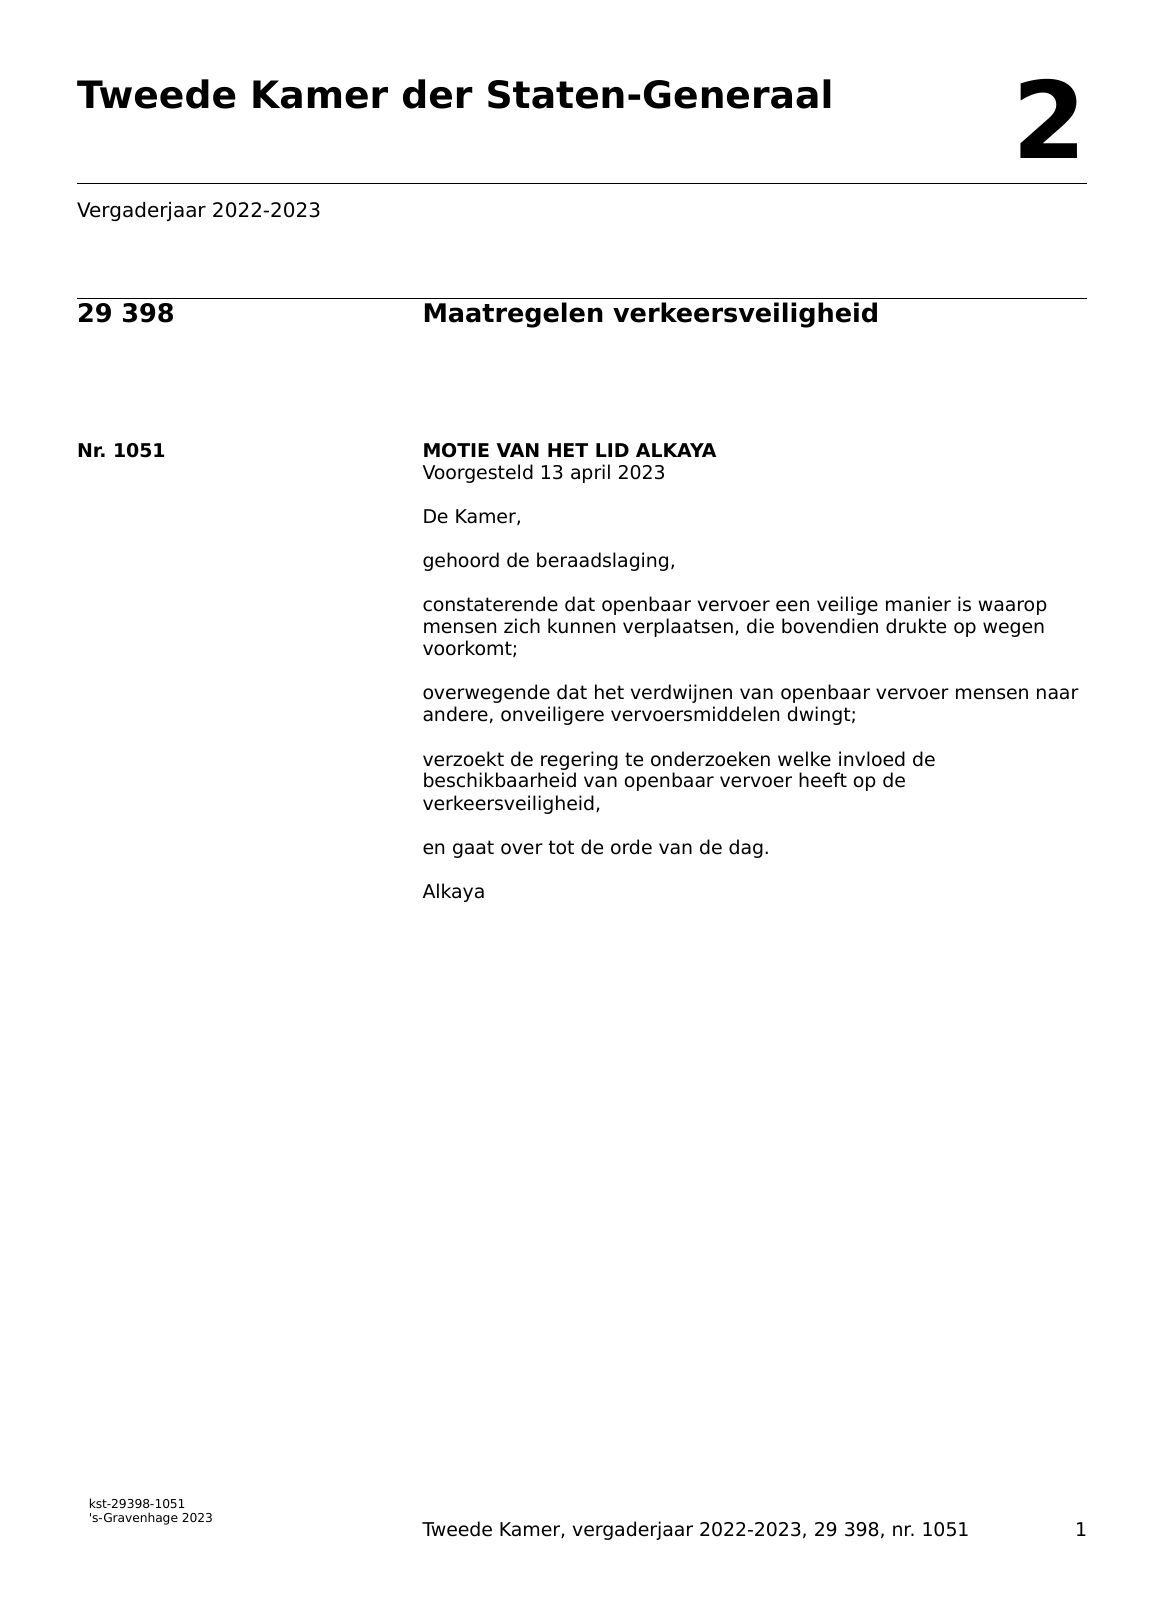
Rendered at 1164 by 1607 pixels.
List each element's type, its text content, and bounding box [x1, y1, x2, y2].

table_header Tweede Kamer der Staten-Generaal [77, 59, 886, 183]
text Alkaya [422, 881, 1087, 903]
text De Kamer, [422, 506, 1087, 528]
text gehoord de beraadslaging, [422, 550, 1087, 572]
text verzoekt de regering te onderzoeken welke invloed de beschikbaarheid van openbaar vervoer heeft op de verkeersveiligheid, [422, 748, 1087, 814]
text kst-29398-1051 [88, 1497, 323, 1511]
table_cell Vergaderjaar 2022-2023 [77, 184, 1087, 298]
text constaterende dat openbaar vervoer een veilige manier is waarop mensen zich kunnen verplaatsen, die bovendien drukte op wegen voorkomt; [422, 594, 1087, 660]
text overwegende dat het verdwijnen van openbaar vervoer mensen naar andere, onveiligere vervoersmiddelen dwingt; [422, 682, 1087, 726]
subtitle 29 398 Maatregelen verkeersveiligheid [77, 299, 1087, 329]
text 's-Gravenhage 2023 [88, 1511, 323, 1525]
subtitle Nr. 1051 MOTIE VAN HET LID ALKAYA [77, 440, 1087, 462]
text Voorgesteld 13 april 2023 [422, 462, 1087, 484]
table_header 2 [886, 59, 1087, 183]
text en gaat over tot de orde van de dag. [422, 837, 1087, 858]
